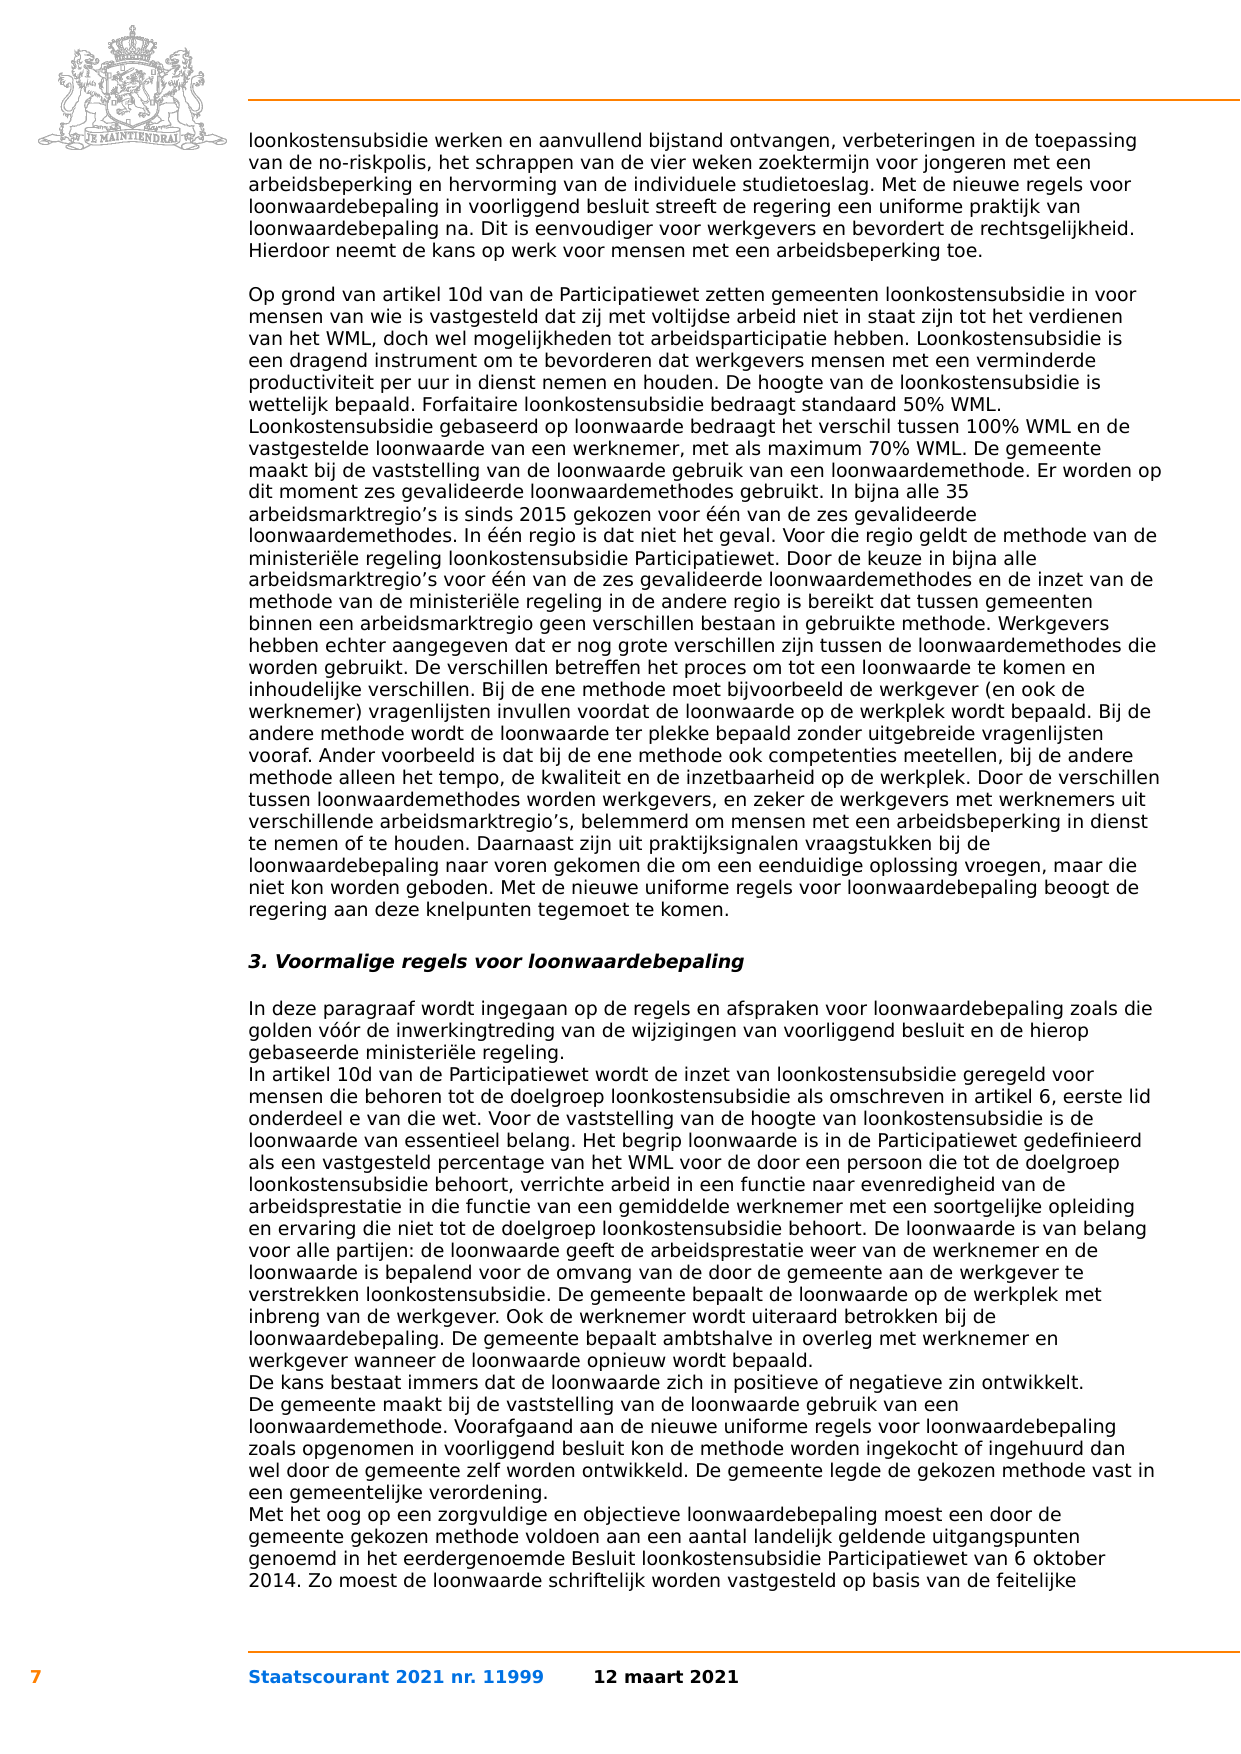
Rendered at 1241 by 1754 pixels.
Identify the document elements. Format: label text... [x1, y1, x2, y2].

text In deze paragraaf wordt ingegaan op de regels en afspraken voor loonwaardebepaling zoals die golden vóór de inwerkingtreding van de wijzigingen van voorliggend besluit en de hierop gebaseerde ministeriële regeling. [248, 998, 1163, 1064]
text De gemeente maakt bij de vaststelling van de loonwaarde gebruik van een loonwaardemethode. Voorafgaand aan de nieuwe uniforme regels voor loonwaardebepaling zoals opgenomen in voorliggend besluit kon de methode worden ingekocht of ingehuurd dan wel door de gemeente zelf worden ontwikkeld. De gemeente legde de gekozen methode vast in een gemeentelijke verordening. [248, 1394, 1163, 1503]
subtitle 3. Voormalige regels voor loonwaardebepaling [248, 951, 1163, 973]
text In artikel 10d van de Participatiewet wordt de inzet van loonkostensubsidie geregeld voor mensen die behoren tot de doelgroep loonkostensubsidie als omschreven in artikel 6, eerste lid onderdeel e van die wet. Voor de vaststelling van de hoogte van loonkostensubsidie is de loonwaarde van essentieel belang. Het begrip loonwaarde is in de Participatiewet gedefinieerd als een vastgesteld percentage van het WML voor de door een persoon die tot de doelgroep loonkostensubsidie behoort, verrichte arbeid in een functie naar evenredigheid van de arbeidsprestatie in die functie van een gemiddelde werknemer met een soortgelijke opleiding en ervaring die niet tot de doelgroep loonkostensubsidie behoort. De loonwaarde is van belang voor alle partijen: de loonwaarde geeft de arbeidsprestatie weer van de werknemer en de loonwaarde is bepalend voor de omvang van de door de gemeente aan de werkgever te verstrekken loonkostensubsidie. De gemeente bepaalt de loonwaarde op de werkplek met inbreng van de werkgever. Ook de werknemer wordt uiteraard betrokken bij de loonwaardebepaling. De gemeente bepaalt ambtshalve in overleg met werknemer en werkgever wanneer de loonwaarde opnieuw wordt bepaald. [248, 1064, 1163, 1372]
text loonkostensubsidie werken en aanvullend bijstand ontvangen, verbeteringen in de toepassing van de no-riskpolis, het schrappen van de vier weken zoektermijn voor jongeren met een arbeidsbeperking en hervorming van de individuele studietoeslag. Met de nieuwe regels voor loonwaardebepaling in voorliggend besluit streeft de regering een uniforme praktijk van loonwaardebepaling na. Dit is eenvoudiger voor werkgevers en bevordert de rechtsgelijkheid. Hierdoor neemt de kans op werk voor mensen met een arbeidsbeperking toe. [248, 130, 1163, 262]
text Met het oog op een zorgvuldige en objectieve loonwaardebepaling moest een door de gemeente gekozen methode voldoen aan een aantal landelijk geldende uitgangspunten genoemd in het eerdergenoemde Besluit loonkostensubsidie Participatiewet van 6 oktober 2014. Zo moest de loonwaarde schriftelijk worden vastgesteld op basis van de feitelijke [248, 1503, 1163, 1591]
text Op grond van artikel 10d van de Participatiewet zetten gemeenten loonkostensubsidie in voor mensen van wie is vastgesteld dat zij met voltijdse arbeid niet in staat zijn tot het verdienen van het WML, doch wel mogelijkheden tot arbeidsparticipatie hebben. Loonkostensubsidie is een dragend instrument om te bevorderen dat werkgevers mensen met een verminderde productiviteit per uur in dienst nemen en houden. De hoogte van de loonkostensubsidie is wettelijk bepaald. Forfaitaire loonkostensubsidie bedraagt standaard 50% WML. Loonkostensubsidie gebaseerd op loonwaarde bedraagt het verschil tussen 100% WML en de vastgestelde loonwaarde van een werknemer, met als maximum 70% WML. De gemeente maakt bij de vaststelling van de loonwaarde gebruik van een loonwaardemethode. Er worden op dit moment zes gevalideerde loonwaardemethodes gebruikt. In bijna alle 35 arbeidsmarktregio’s is sinds 2015 gekozen voor één van de zes gevalideerde loonwaardemethodes. In één regio is dat niet het geval. Voor die regio geldt de methode van de ministeriële regeling loonkostensubsidie Participatiewet. Door de keuze in bijna alle arbeidsmarktregio’s voor één van de zes gevalideerde loonwaardemethodes en de inzet van de methode van de ministeriële regeling in de andere regio is bereikt dat tussen gemeenten binnen een arbeidsmarktregio geen verschillen bestaan in gebruikte methode. Werkgevers hebben echter aangegeven dat er nog grote verschillen zijn tussen de loonwaardemethodes die worden gebruikt. De verschillen betreffen het proces om tot een loonwaarde te komen en inhoudelijke verschillen. Bij de ene methode moet bijvoorbeeld de werkgever (en ook de werknemer) vragenlijsten invullen voordat de loonwaarde op de werkplek wordt bepaald. Bij de andere methode wordt de loonwaarde ter plekke bepaald zonder uitgebreide vragenlijsten vooraf. Ander voorbeeld is dat bij de ene methode ook competenties meetellen, bij de andere methode alleen het tempo, de kwaliteit en de inzetbaarheid op de werkplek. Door de verschillen tussen loonwaardemethodes worden werkgevers, en zeker de werkgevers met werknemers uit verschillende arbeidsmarktregio’s, belemmerd om mensen met een arbeidsbeperking in dienst te nemen of te houden. Daarnaast zijn uit praktijksignalen vraagstukken bij de loonwaardebepaling naar voren gekomen die om een eenduidige oplossing vroegen, maar die niet kon worden geboden. Met de nieuwe uniforme regels voor loonwaardebepaling beoogt de regering aan deze knelpunten tegemoet te komen. [248, 284, 1163, 921]
picture [38, 25, 227, 150]
text De kans bestaat immers dat de loonwaarde zich in positieve of negatieve zin ontwikkelt. [248, 1372, 1163, 1394]
